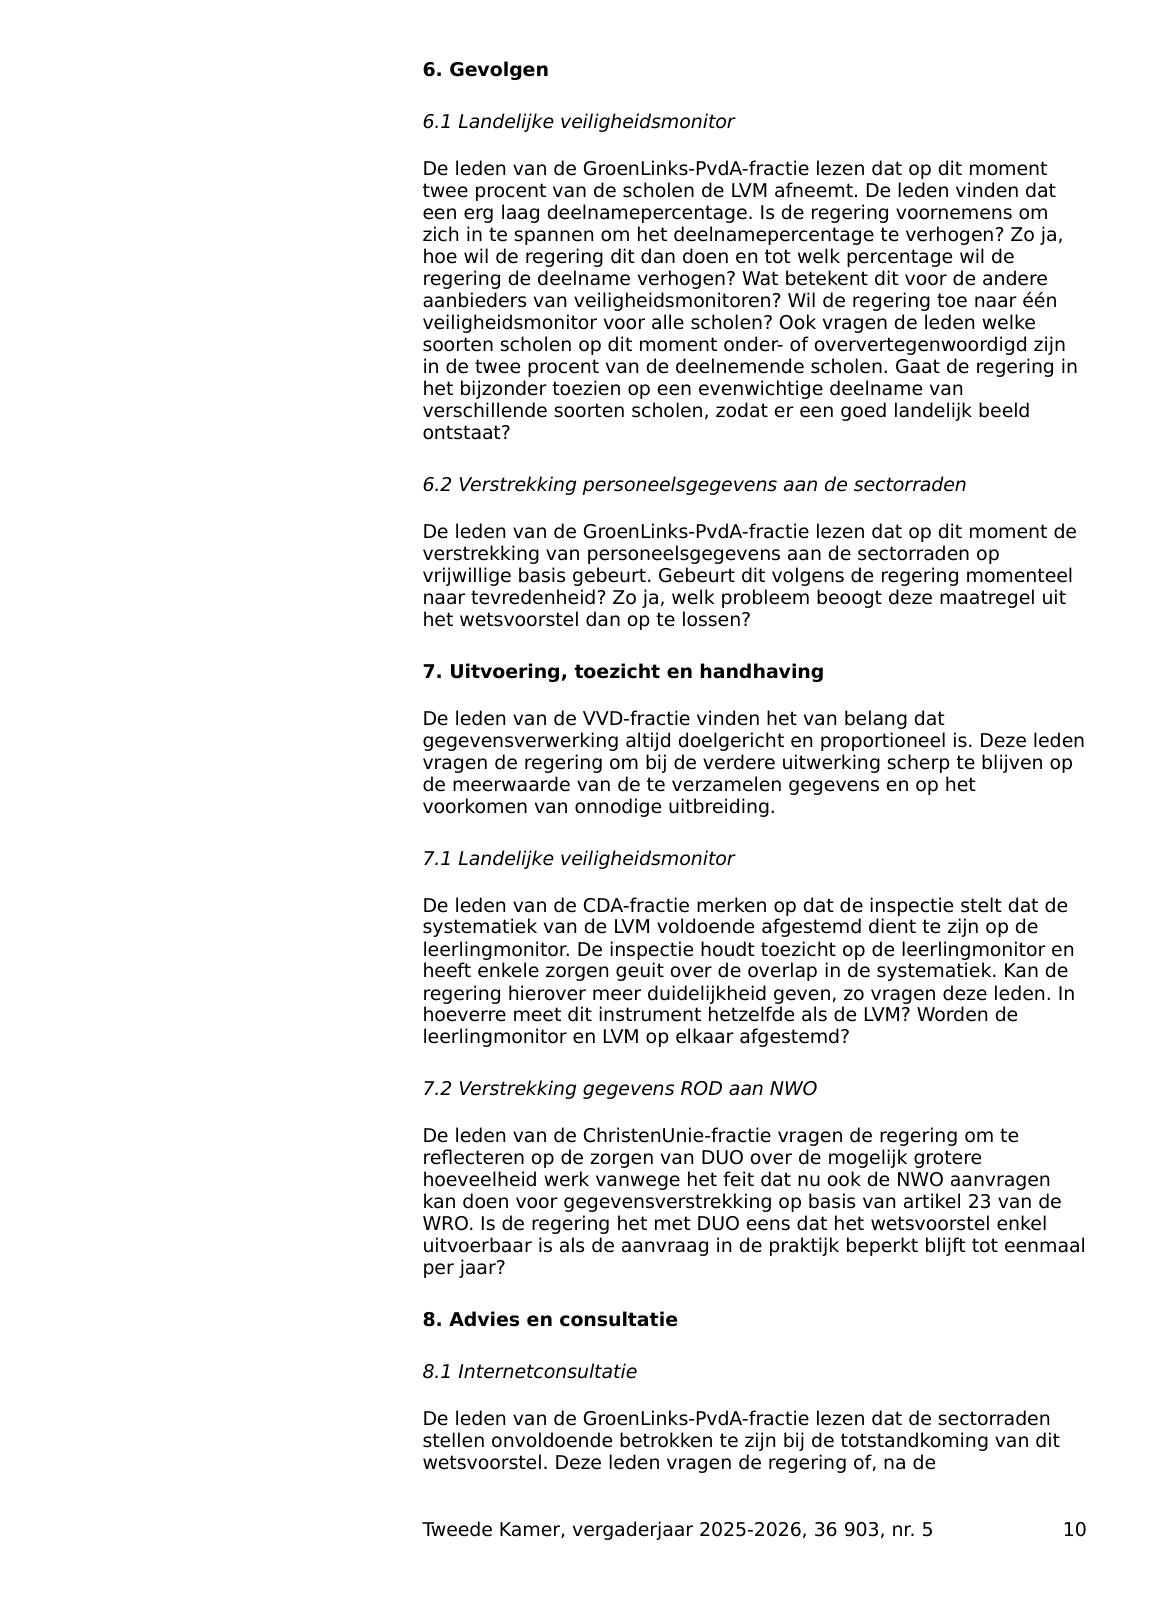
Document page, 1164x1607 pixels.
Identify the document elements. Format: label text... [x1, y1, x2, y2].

text De leden van de GroenLinks-PvdA-fractie lezen dat de sectorraden stellen onvoldoende betrokken te zijn bij de totstandkoming van dit wetsvoorstel. Deze leden vragen de regering of, na de [422, 1408, 1087, 1474]
subtitle 8. Advies en consultatie [422, 1309, 1087, 1331]
text De leden van de CDA-fractie merken op dat de inspectie stelt dat de systematiek van de LVM voldoende afgestemd dient te zijn op de leerlingmonitor. De inspectie houdt toezicht op de leerlingmonitor en heeft enkele zorgen geuit over de overlap in de systematiek. Kan de regering hierover meer duidelijkheid geven, zo vragen deze leden. In hoeverre meet dit instrument hetzelfde als de LVM? Worden de leerlingmonitor en LVM op elkaar afgestemd? [422, 894, 1087, 1048]
text De leden van de GroenLinks-PvdA-fractie lezen dat op dit moment de verstrekking van personeelsgegevens aan de sectorraden op vrijwillige basis gebeurt. Gebeurt dit volgens de regering momenteel naar tevredenheid? Zo ja, welk probleem beoogt deze maatregel uit het wetsvoorstel dan op te lossen? [422, 521, 1087, 631]
subtitle 7.2 Verstrekking gegevens ROD aan NWO [422, 1078, 1087, 1100]
subtitle 7. Uitvoering, toezicht en handhaving [422, 661, 1087, 683]
subtitle 6.2 Verstrekking personeelsgegevens aan de sectorraden [422, 474, 1087, 496]
subtitle 8.1 Internetconsultatie [422, 1361, 1087, 1383]
subtitle 7.1 Landelijke veiligheidsmonitor [422, 847, 1087, 869]
text De leden van de GroenLinks-PvdA-fractie lezen dat op dit moment twee procent van de scholen de LVM afneemt. De leden vinden dat een erg laag deelnamepercentage. Is de regering voornemens om zich in te spannen om het deelnamepercentage te verhogen? Zo ja, hoe wil de regering dit dan doen en tot welk percentage wil de regering de deelname verhogen? Wat betekent dit voor de andere aanbieders van veiligheidsmonitoren? Wil de regering toe naar één veiligheidsmonitor voor alle scholen? Ook vragen de leden welke soorten scholen op dit moment onder- of oververtegenwoordigd zijn in de twee procent van de deelnemende scholen. Gaat de regering in het bijzonder toezien op een evenwichtige deelname van verschillende soorten scholen, zodat er een goed landelijk beeld ontstaat? [422, 158, 1087, 444]
subtitle 6.1 Landelijke veiligheidsmonitor [422, 111, 1087, 133]
text De leden van de ChristenUnie-fractie vragen de regering om te reflecteren op de zorgen van DUO over de mogelijk grotere hoeveelheid werk vanwege het feit dat nu ook de NWO aanvragen kan doen voor gegevensverstrekking op basis van artikel 23 van de WRO. Is de regering het met DUO eens dat het wetsvoorstel enkel uitvoerbaar is als de aanvraag in de praktijk beperkt blijft tot eenmaal per jaar? [422, 1125, 1087, 1279]
text De leden van de VVD-fractie vinden het van belang dat gegevensverwerking altijd doelgericht en proportioneel is. Deze leden vragen de regering om bij de verdere uitwerking scherp te blijven op de meerwaarde van de te verzamelen gegevens en op het voorkomen van onnodige uitbreiding. [422, 708, 1087, 817]
subtitle 6. Gevolgen [422, 59, 1087, 81]
